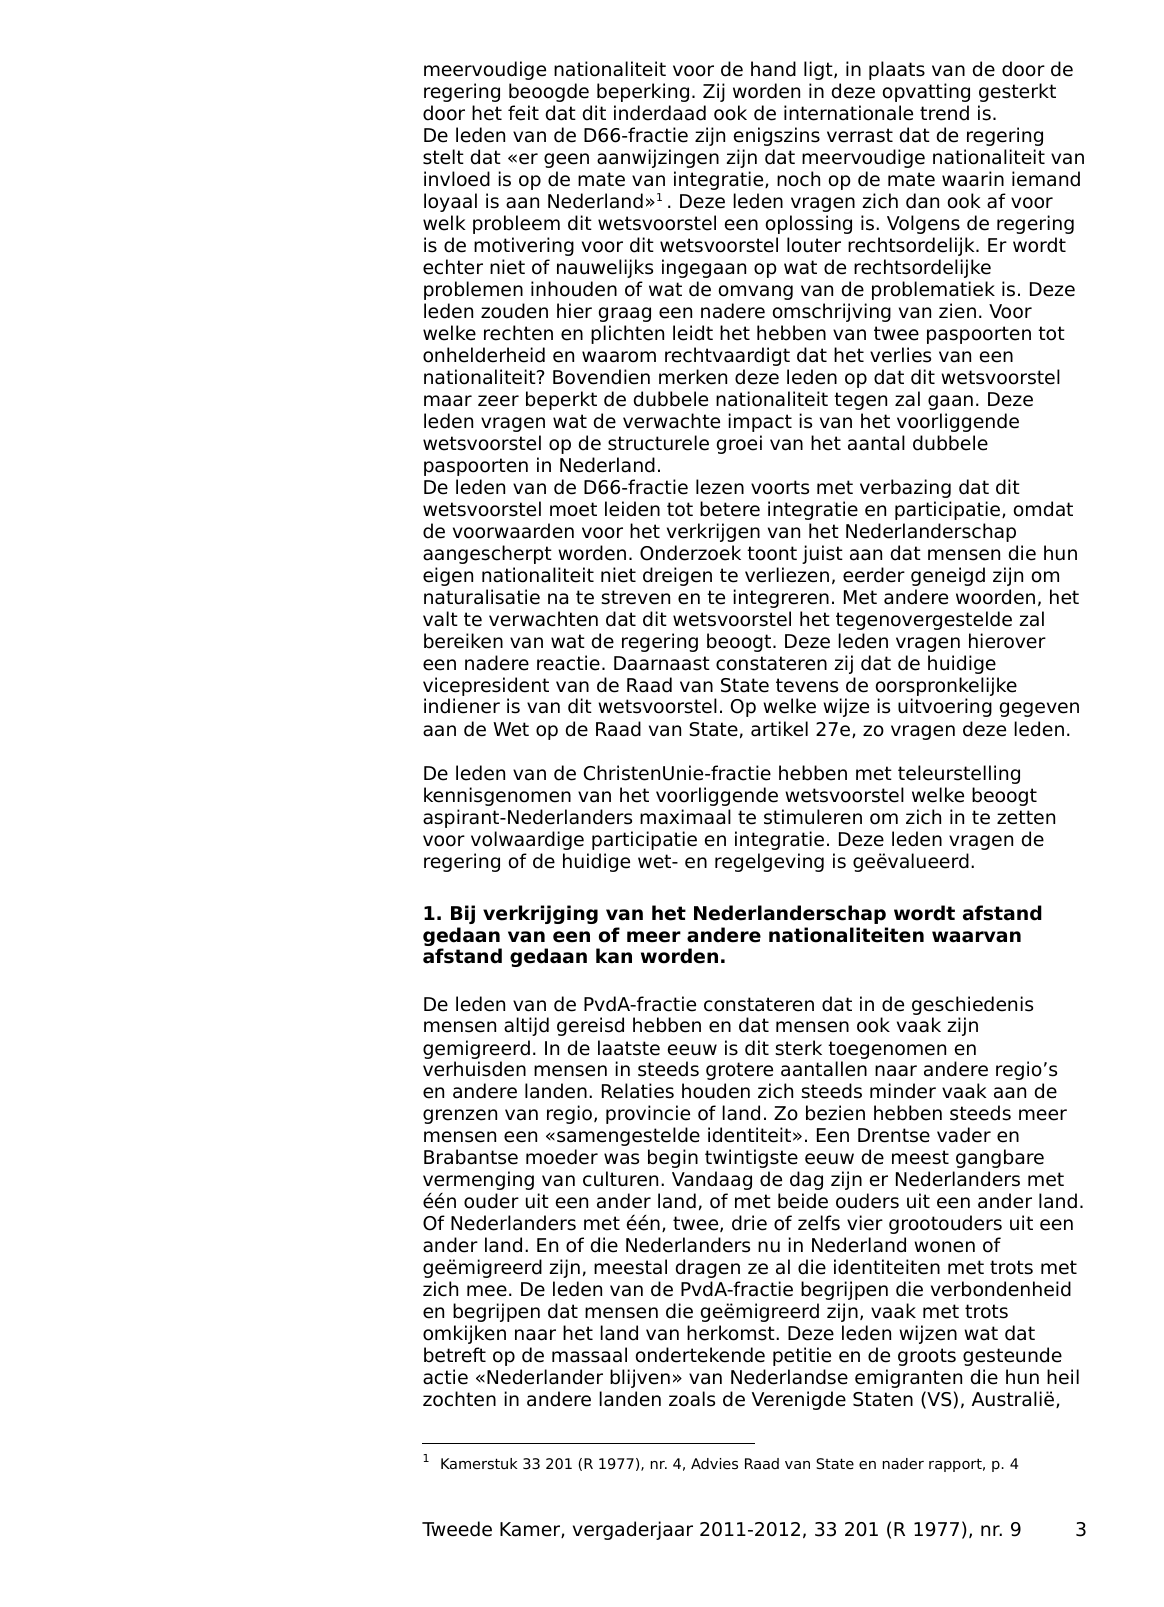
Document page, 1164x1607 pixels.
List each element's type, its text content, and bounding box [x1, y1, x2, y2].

subtitle 1. Bij verkrijging van het Nederlanderschap wordt afstand gedaan van een of meer andere nationaliteiten waarvan afstand gedaan kan worden. [422, 902, 1087, 968]
text De leden van de PvdA-fractie constateren dat in de geschiedenis mensen altijd gereisd hebben en dat mensen ook vaak zijn gemigreerd. In de laatste eeuw is dit sterk toegenomen en verhuisden mensen in steeds grotere aantallen naar andere regio’s en andere landen. Relaties houden zich steeds minder vaak aan de grenzen van regio, provincie of land. Zo bezien hebben steeds meer mensen een «samengestelde identiteit». Een Drentse vader en Brabantse moeder was begin twintigste eeuw de meest gangbare vermenging van culturen. Vandaag de dag zijn er Nederlanders met één ouder uit een ander land, of met beide ouders uit een ander land. Of Nederlanders met één, twee, drie of zelfs vier grootouders uit een ander land. En of die Nederlanders nu in Nederland wonen of geëmigreerd zijn, meestal dragen ze al die identiteiten met trots met zich mee. De leden van de PvdA-fractie begrijpen die verbondenheid en begrijpen dat mensen die geëmigreerd zijn, vaak met trots omkijken naar het land van herkomst. Deze leden wijzen wat dat betreft op de massaal ondertekende petitie en de groots gesteunde actie «Nederlander blijven» van Nederlandse emigranten die hun heil zochten in andere landen zoals de Verenigde Staten (VS), Australië, [422, 993, 1087, 1411]
text meervoudige nationaliteit voor de hand ligt, in plaats van de door de regering beoogde beperking. Zij worden in deze opvatting gesterkt door het feit dat dit inderdaad ook de internationale trend is. [422, 59, 1087, 125]
text De leden van de D66-fractie lezen voorts met verbazing dat dit wetsvoorstel moet leiden tot betere integratie en participatie, omdat de voorwaarden voor het verkrijgen van het Nederlanderschap aangescherpt worden. Onderzoek toont juist aan dat mensen die hun eigen nationaliteit niet dreigen te verliezen, eerder geneigd zijn om naturalisatie na te streven en te integreren. Met andere woorden, het valt te verwachten dat dit wetsvoorstel het tegenovergestelde zal bereiken van wat de regering beoogt. Deze leden vragen hierover een nadere reactie. Daarnaast constateren zij dat de huidige vicepresident van de Raad van State tevens de oorspronkelijke indiener is van dit wetsvoorstel. Op welke wijze is uitvoering gegeven aan de Wet op de Raad van State, artikel 27e, zo vragen deze leden. [422, 477, 1087, 740]
text De leden van de D66-fractie zijn enigszins verrast dat de regering stelt dat «er geen aanwijzingen zijn dat meervoudige nationaliteit van invloed is op de mate van integratie, noch op de mate waarin iemand loyaal is aan Nederland». Deze leden vragen zich dan ook af voor welk probleem dit wetsvoorstel een oplossing is. Volgens de regering is de motivering voor dit wetsvoorstel louter rechtsordelijk. Er wordt echter niet of nauwelijks ingegaan op wat de rechtsordelijke problemen inhouden of wat de omvang van de problematiek is. Deze leden zouden hier graag een nadere omschrijving van zien. Voor welke rechten en plichten leidt het hebben van twee paspoorten tot onhelderheid en waarom rechtvaardigt dat het verlies van een nationaliteit? Bovendien merken deze leden op dat dit wetsvoorstel maar zeer beperkt de dubbele nationaliteit tegen zal gaan. Deze leden vragen wat de verwachte impact is van het voorliggende wetsvoorstel op de structurele groei van het aantal dubbele paspoorten in Nederland. [422, 125, 1087, 477]
text Kamerstuk 33 201 (R 1977), nr. 4, Advies Raad van State en nader rapport, p. 4 [422, 1452, 1087, 1474]
text De leden van de ChristenUnie-fractie hebben met teleurstelling kennisgenomen van het voorliggende wetsvoorstel welke beoogt aspirant-Nederlanders maximaal te stimuleren om zich in te zetten voor volwaardige participatie en integratie. Deze leden vragen de regering of de huidige wet- en regelgeving is geëvalueerd. [422, 763, 1087, 872]
